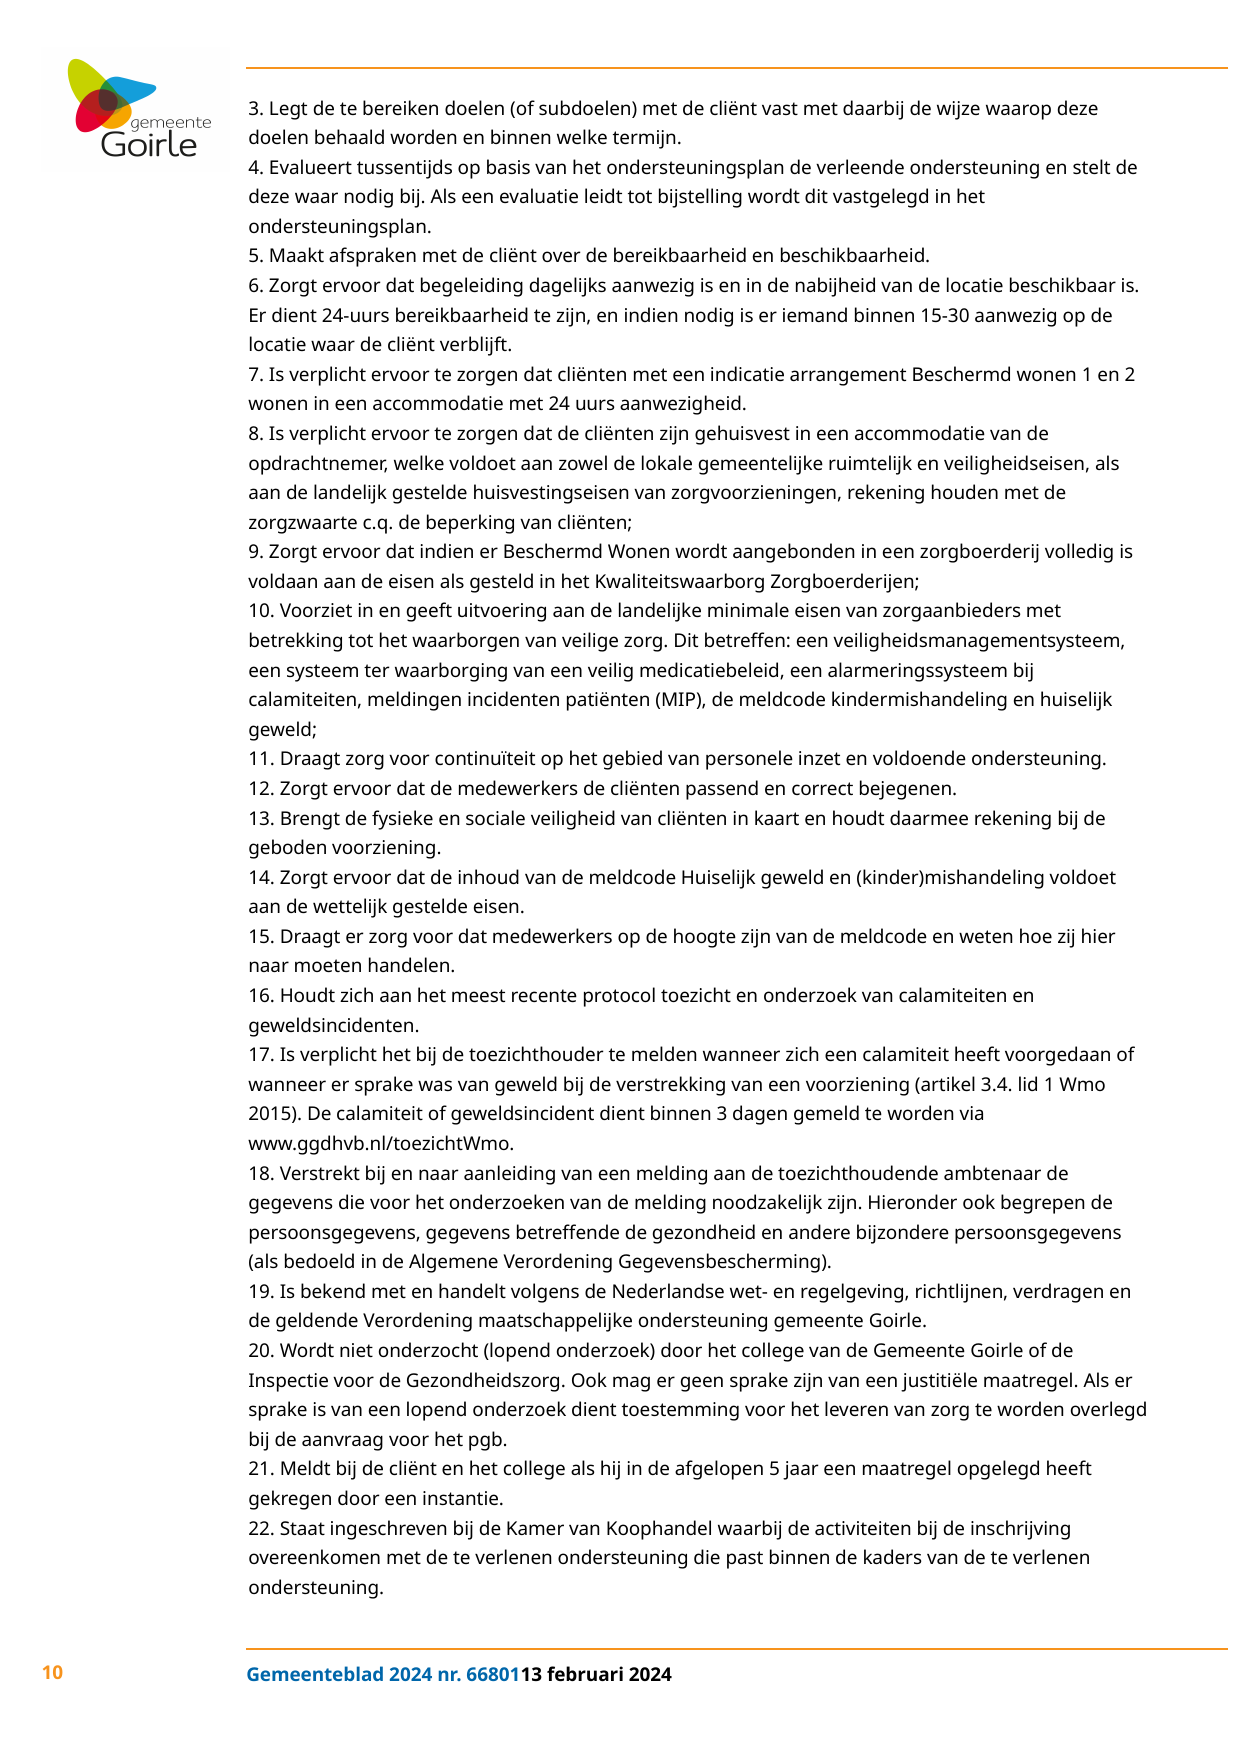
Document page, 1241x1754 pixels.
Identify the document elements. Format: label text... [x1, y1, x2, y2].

picture [41, 47, 231, 172]
text 10. Voorziet in en geeft uitvoering aan de landelijke minimale eisen van zorgaanbieders met betrekking tot het waarborgen van veilige zorg. Dit betreffen: een veiligheidsmanagementsysteem, een systeem ter waarborging van een veilig medicatiebeleid, een alarmeringssysteem bij calamiteiten, meldingen incidenten patiënten (MIP), de meldcode kindermishandeling en huiselijk geweld; [248, 598, 1152, 742]
text 5. Maakt afspraken met de cliënt over de bereikbaarheid en beschikbaarheid. [248, 243, 1152, 268]
text 9. Zorgt ervoor dat indien er Beschermd Wonen wordt aangebonden in een zorgboerderij volledig is voldaan aan de eisen als gesteld in het Kwaliteitswaarborg Zorgboerderijen; [248, 538, 1152, 594]
text 18. Verstrekt bij en naar aanleiding van een melding aan de toezichthoudende ambtenaar de gegevens die voor het onderzoeken van de melding noodzakelijk zijn. Hieronder ook begrepen de persoonsgegevens, gegevens betreffende de gezondheid en andere bijzondere persoonsgegevens (als bedoeld in de Algemene Verordening Gegevensbescherming). [248, 1160, 1152, 1274]
text 6. Zorgt ervoor dat begeleiding dagelijks aanwezig is en in de nabijheid van de locatie beschikbaar is. Er dient 24-uurs bereikbaarheid te zijn, en indien nodig is er iemand binnen 15-30 aanwezig op de locatie waar de cliënt verblijft. [248, 272, 1152, 357]
text 8. Is verplicht ervoor te zorgen dat de cliënten zijn gehuisvest in een accommodatie van de opdrachtnemer, welke voldoet aan zowel de lokale gemeentelijke ruimtelijk en veiligheidseisen, als aan de landelijk gestelde huisvestingseisen van zorgvoorzieningen, rekening houden met de zorgzwaarte c.q. de beperking van cliënten; [248, 420, 1152, 535]
text 13. Brengt de fysieke en sociale veiligheid van cliënten in kaart en houdt daarmee rekening bij de [248, 805, 1152, 831]
text 16. Houdt zich aan het meest recente protocol toezicht en onderzoek van calamiteiten en geweldsincidenten. [248, 982, 1152, 1038]
text 12. Zorgt ervoor dat de medewerkers de cliënten passend en correct bejegenen. [248, 775, 1152, 801]
text 14. Zorgt ervoor dat de inhoud van de meldcode Huiselijk geweld en (kinder)mishandeling voldoet aan de wettelijk gestelde eisen. [248, 864, 1152, 919]
text 11. Draagt zorg voor continuïteit op het gebied van personele inzet en voldoende ondersteuning. [248, 746, 1152, 771]
text 3. Legt de te bereiken doelen (of subdoelen) met de cliënt vast met daarbij de wijze waarop deze doelen behaald worden en binnen welke termijn. [248, 95, 1152, 150]
text 19. Is bekend met en handelt volgens de Nederlandse wet- en regelgeving, richtlijnen, verdragen en de geldende Verordening maatschappelijke ondersteuning gemeente Goirle. [248, 1278, 1152, 1333]
text 20. Wordt niet onderzocht (lopend onderzoek) door het college van de Gemeente Goirle of de Inspectie voor de Gezondheidszorg. Ook mag er geen sprake zijn van een justitiële maatregel. Als er sprake is van een lopend onderzoek dient toestemming voor het leveren van zorg te worden overlegd bij de aanvraag voor het pgb. [248, 1337, 1152, 1452]
text 21. Meldt bij de cliënt en het college als hij in de afgelopen 5 jaar een maatregel opgelegd heeft gekregen door een instantie. [248, 1456, 1152, 1511]
text 15. Draagt er zorg voor dat medewerkers op de hoogte zijn van de meldcode en weten hoe zij hier naar moeten handelen. [248, 923, 1152, 978]
text 17. Is verplicht het bij de toezichthouder te melden wanneer zich een calamiteit heeft voorgedaan of wanneer er sprake was van geweld bij de verstrekking van een voorziening (artikel 3.4. lid 1 Wmo 2015). De calamiteit of geweldsincident dient binnen 3 dagen gemeld te worden via www.ggdhvb.nl/toezichtWmo. [248, 1041, 1152, 1156]
text geboden voorziening. [248, 834, 1152, 860]
text 4. Evalueert tussentijds op basis van het ondersteuningsplan de verleende ondersteuning en stelt de deze waar nodig bij. Als een evaluatie leidt tot bijstelling wordt dit vastgelegd in het ondersteuningsplan. [248, 154, 1152, 239]
text 22. Staat ingeschreven bij de Kamer van Koophandel waarbij de activiteiten bij de inschrijving overeenkomen met de te verlenen ondersteuning die past binnen de kaders van de te verlenen ondersteuning. [248, 1515, 1152, 1600]
text 7. Is verplicht ervoor te zorgen dat cliënten met een indicatie arrangement Beschermd wonen 1 en 2 wonen in een accommodatie met 24 uurs aanwezigheid. [248, 361, 1152, 416]
